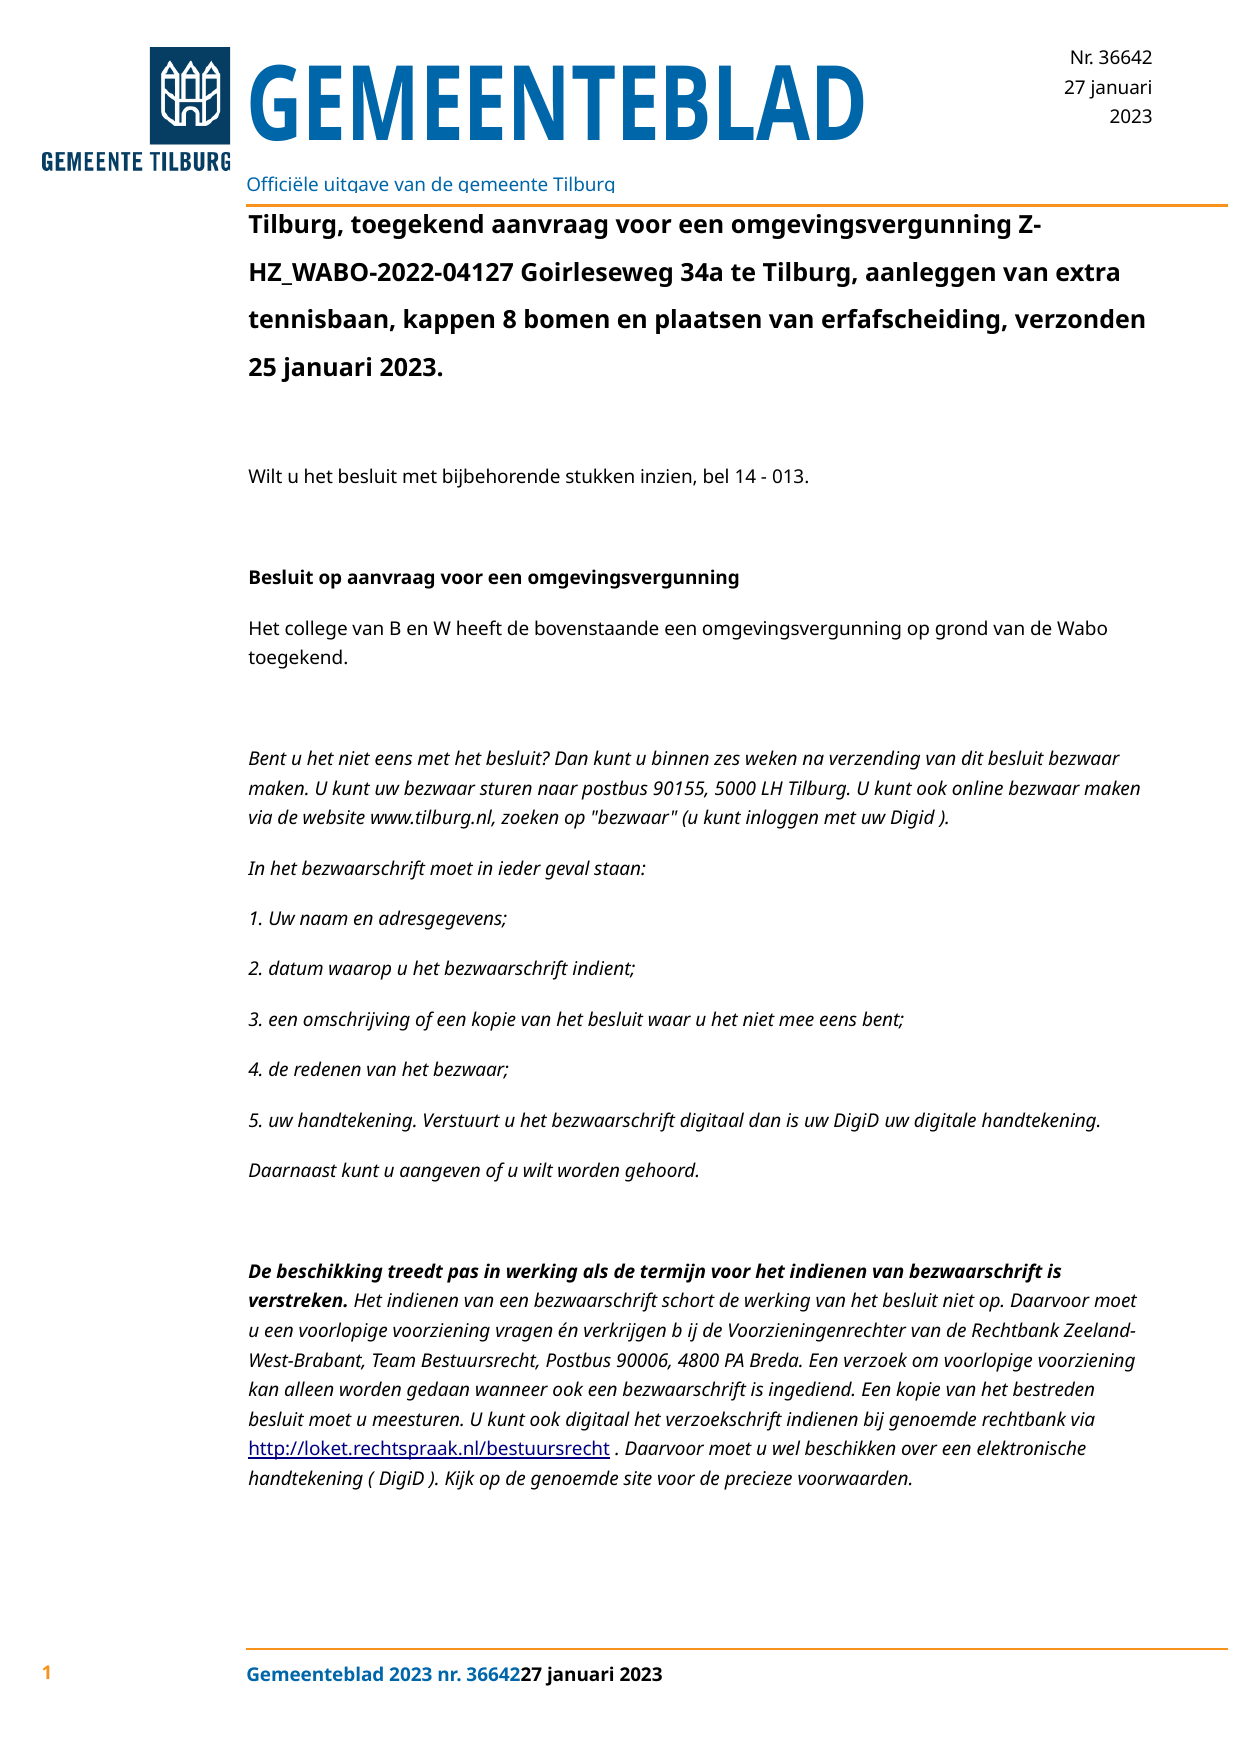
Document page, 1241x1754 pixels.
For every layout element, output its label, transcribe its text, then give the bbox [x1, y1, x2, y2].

text Daarnaast kunt u aangeven of u wilt worden gehoord. [248, 1157, 1152, 1183]
text 3. een omschrijving of een kopie van het besluit waar u het niet mee eens bent; [248, 1006, 1152, 1032]
text Bent u het niet eens met het besluit? Dan kunt u binnen zes weken na verzending van dit besluit bezwaar maken. U kunt uw bezwaar sturen naar postbus 90155, 5000 LH Tilburg. U kunt ook online bezwaar maken via de website www.tilburg.nl, zoeken op "bezwaar" (u kunt inloggen met uw Digid ). [248, 745, 1152, 830]
text 4. de redenen van het bezwaar; [248, 1056, 1152, 1082]
text 1. Uw naam en adresgegevens; [248, 905, 1152, 931]
text Tilburg, toegekend aanvraag voor een omgevingsvergunning Z-HZ_WABO-2022-04127 Goirleseweg 34a te Tilburg, aanleggen van extra tennisbaan, kappen 8 bomen en plaatsen van erfafscheiding, verzonden 25 januari 2023. [248, 207, 1152, 384]
text 5. uw handtekening. Verstuurt u het bezwaarschrift digitaal dan is uw DigiD uw digitale handtekening. [248, 1107, 1152, 1133]
text Het college van B en W heeft de bovenstaande een omgevingsvergunning op grond van de Wabo toegekend. [248, 615, 1152, 670]
text Besluit op aanvraag voor een omgevingsvergunning [248, 564, 1152, 590]
text De beschikking treedt pas in werking als de termijn voor het indienen van bezwaarschrift is verstreken. Het indienen van een bezwaarschrift schort de werking van het besluit niet op. Daarvoor moet u een voorlopige voorziening vragen én verkrijgen b ij de Voorzieningenrechter van de Rechtbank Zeeland-West-Brabant, Team Bestuursrecht, Postbus 90006, 4800 PA Breda. Een verzoek om voorlopige voorziening kan alleen worden gedaan wanneer ook een bezwaarschrift is ingediend. Een kopie van het bestreden besluit moet u meesturen. U kunt ook digitaal het verzoekschrift indienen bij genoemde rechtbank via http://loket.rechtspraak.nl/bestuursrecht . Daarvoor moet u wel beschikken over een elektronische handtekening ( DigiD ). Kijk op de genoemde site voor de precieze voorwaarden. [248, 1258, 1152, 1491]
picture [41, 47, 231, 172]
text 2. datum waarop u het bezwaarschrift indient; [248, 956, 1152, 981]
text In het bezwaarschrift moet in ieder geval staan: [248, 855, 1152, 881]
text Wilt u het besluit met bijbehorende stukken inzien, bel 14 - 013. [248, 463, 1152, 489]
